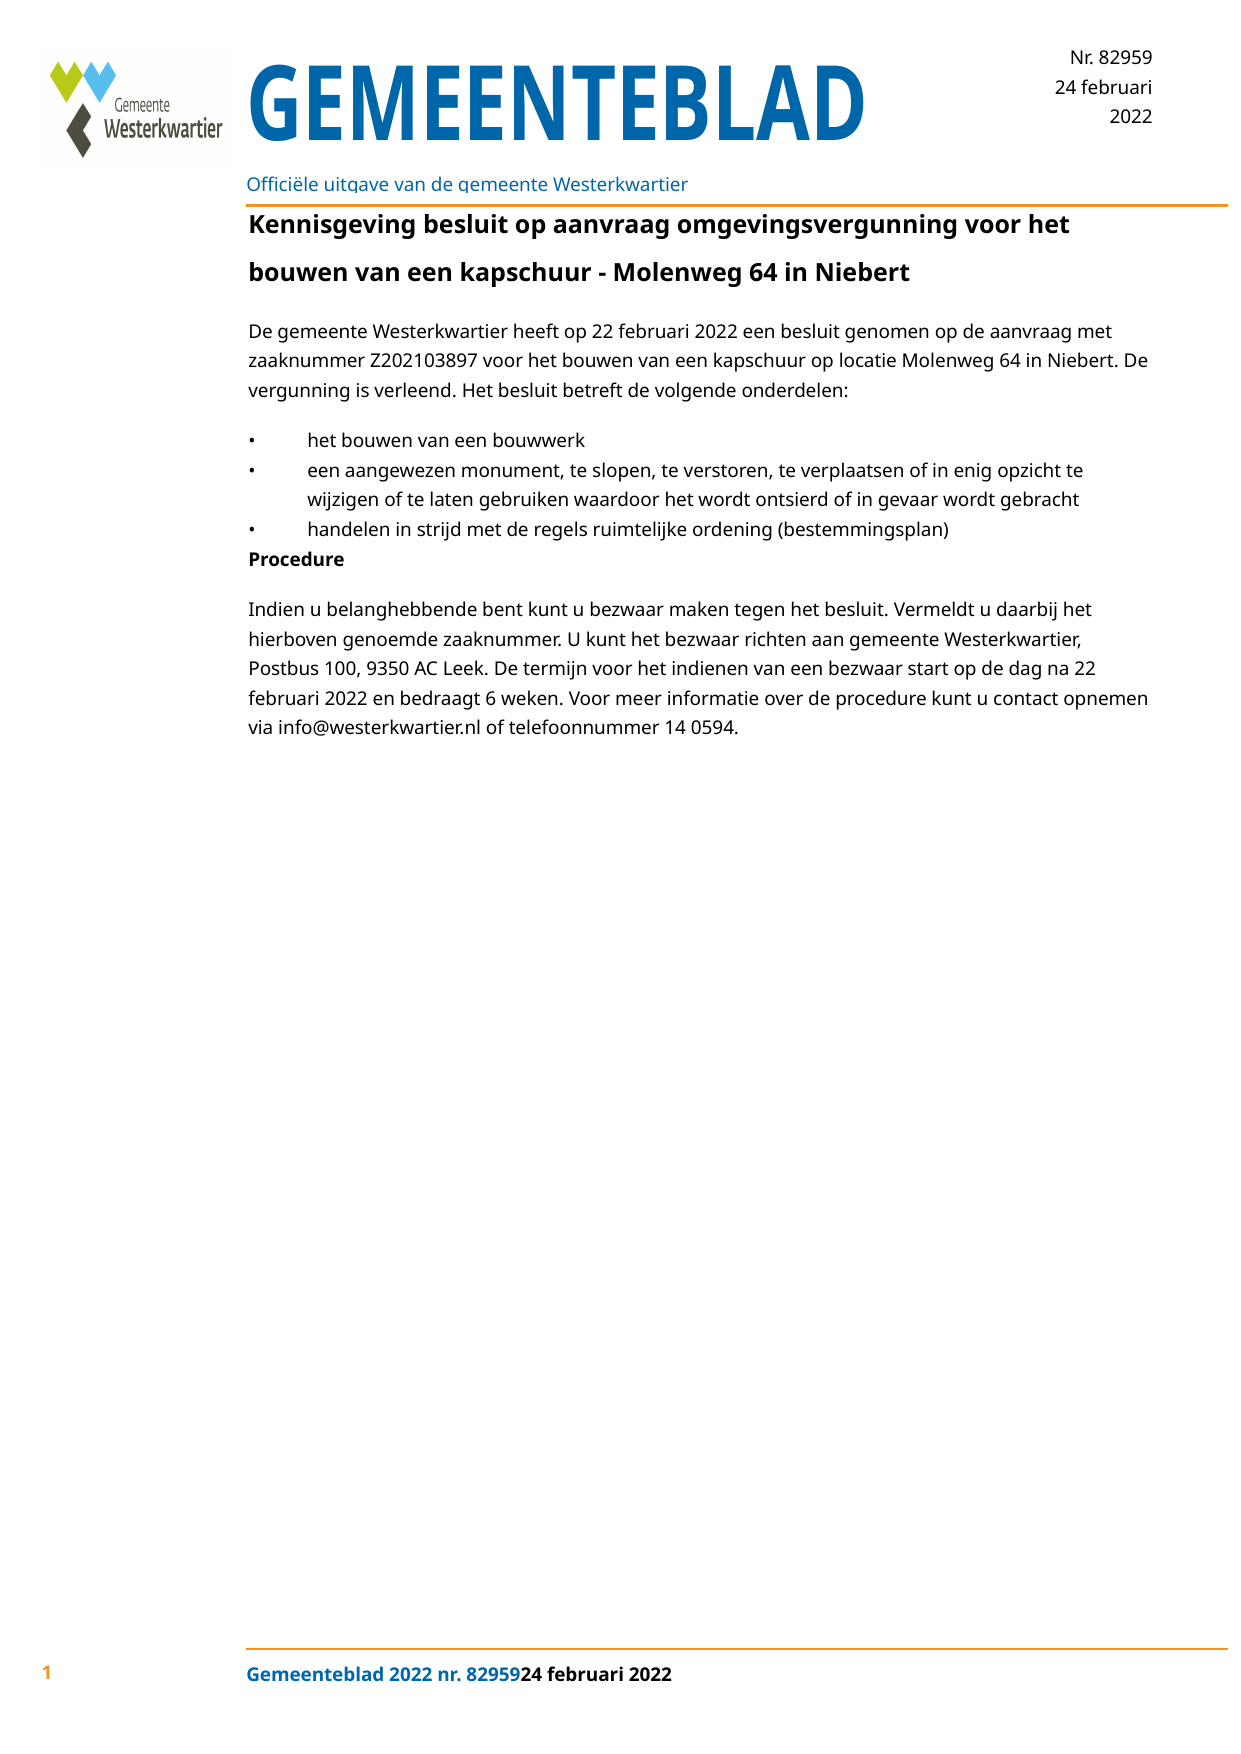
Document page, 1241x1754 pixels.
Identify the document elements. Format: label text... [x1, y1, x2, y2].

picture [41, 47, 231, 172]
text Indien u belanghebbende bent kunt u bezwaar maken tegen het besluit. Vermeldt u daarbij het hierboven genoemde zaaknummer. U kunt het bezwaar richten aan gemeente Westerkwartier, Postbus 100, 9350 AC Leek. De termijn voor het indienen van een bezwaar start op de dag na 22 februari 2022 en bedraagt 6 weken. Voor meer informatie over de procedure kunt u contact opnemen via info@westerkwartier.nl of telefoonnummer 14 0594. [248, 596, 1152, 740]
text Kennisgeving besluit op aanvraag omgevingsvergunning voor het bouwen van een kapschuur - Molenweg 64 in Niebert [248, 207, 1152, 288]
text De gemeente Westerkwartier heeft op 22 februari 2022 een besluit genomen op de aanvraag met zaaknummer Z202103897 voor het bouwen van een kapschuur op locatie Molenweg 64 in Niebert. De vergunning is verleend. Het besluit betreft de volgende onderdelen: [248, 318, 1152, 403]
list handelen in strijd met de regels ruimtelijke ordening (bestemmingsplan) [248, 516, 1152, 542]
list het bouwen van een bouwwerk [248, 427, 1152, 453]
text Procedure [248, 546, 1152, 572]
list een aangewezen monument, te slopen, te verstoren, te verplaatsen of in enig opzicht te wijzigen of te laten gebruiken waardoor het wordt ontsierd of in gevaar wordt gebracht [248, 457, 1152, 512]
